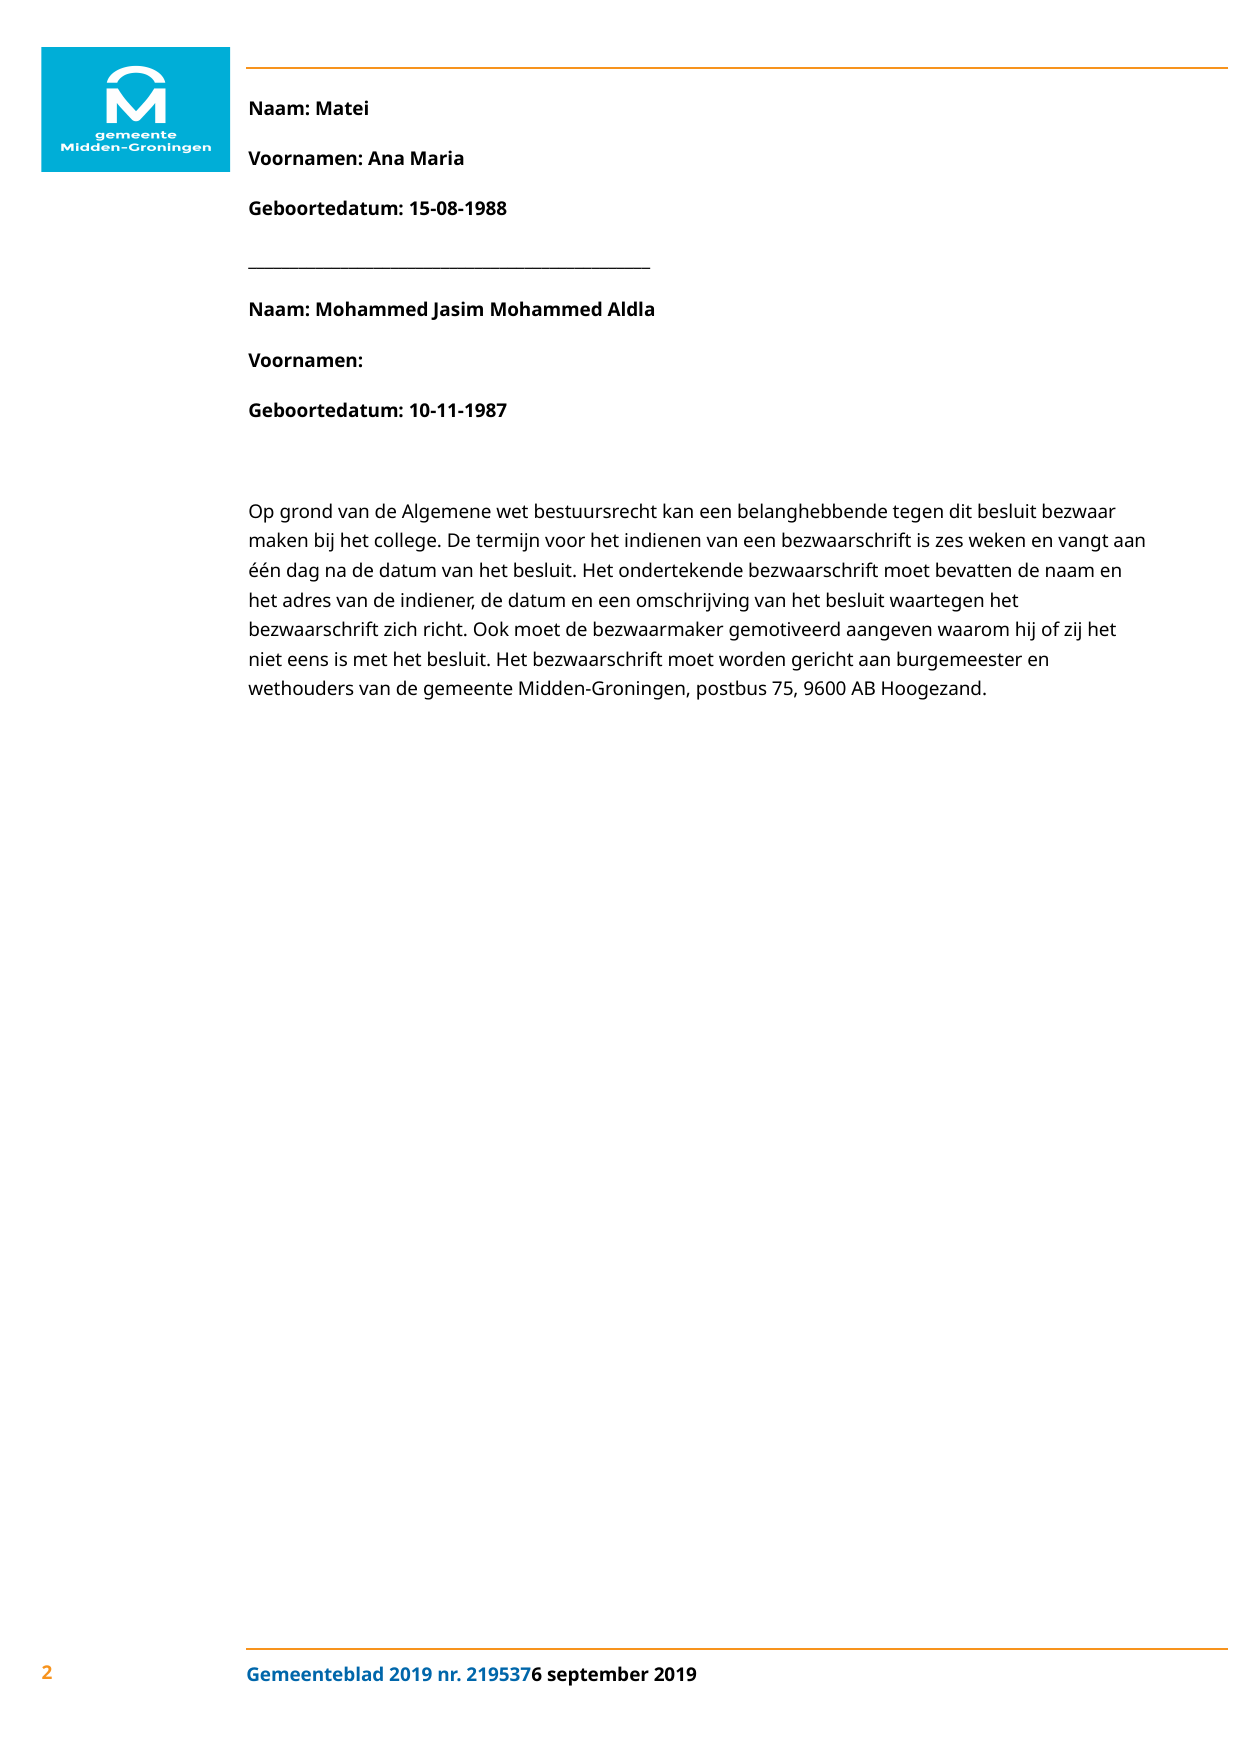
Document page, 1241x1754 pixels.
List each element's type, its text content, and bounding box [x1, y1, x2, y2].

picture [107, 89, 165, 122]
text Naam: Mohammed Jasim Mohammed Aldla [248, 296, 1152, 322]
text Voornamen: Ana Maria [248, 145, 1152, 171]
text Geboortedatum: 15-08-1988 [248, 196, 1152, 221]
text Geboortedatum: 10-11-1987 [248, 397, 1152, 423]
text Op grond van de Algemene wet bestuursrecht kan een belanghebbende tegen dit besluit bezwaar maken bij het college. De termijn voor het indienen van een bezwaarschrift is zes weken en vangt aan één dag na de datum van het besluit. Het ondertekende bezwaarschrift moet bevatten de naam en het adres van de indiener, de datum en een omschrijving van het besluit waartegen het bezwaarschrift zich richt. Ook moet de bezwaarmaker gemotiveerd aangeven waarom hij of zij het niet eens is met het besluit. Het bezwaarschrift moet worden gericht aan burgemeester en wethouders van de gemeente Midden-Groningen, postbus 75, 9600 AB Hoogezand. [248, 498, 1152, 701]
text Voornamen: [248, 347, 1152, 373]
picture [184, 146, 190, 153]
text ________________________________________________ [248, 246, 1152, 272]
text Naam: Matei [248, 95, 1152, 121]
picture [108, 66, 164, 82]
